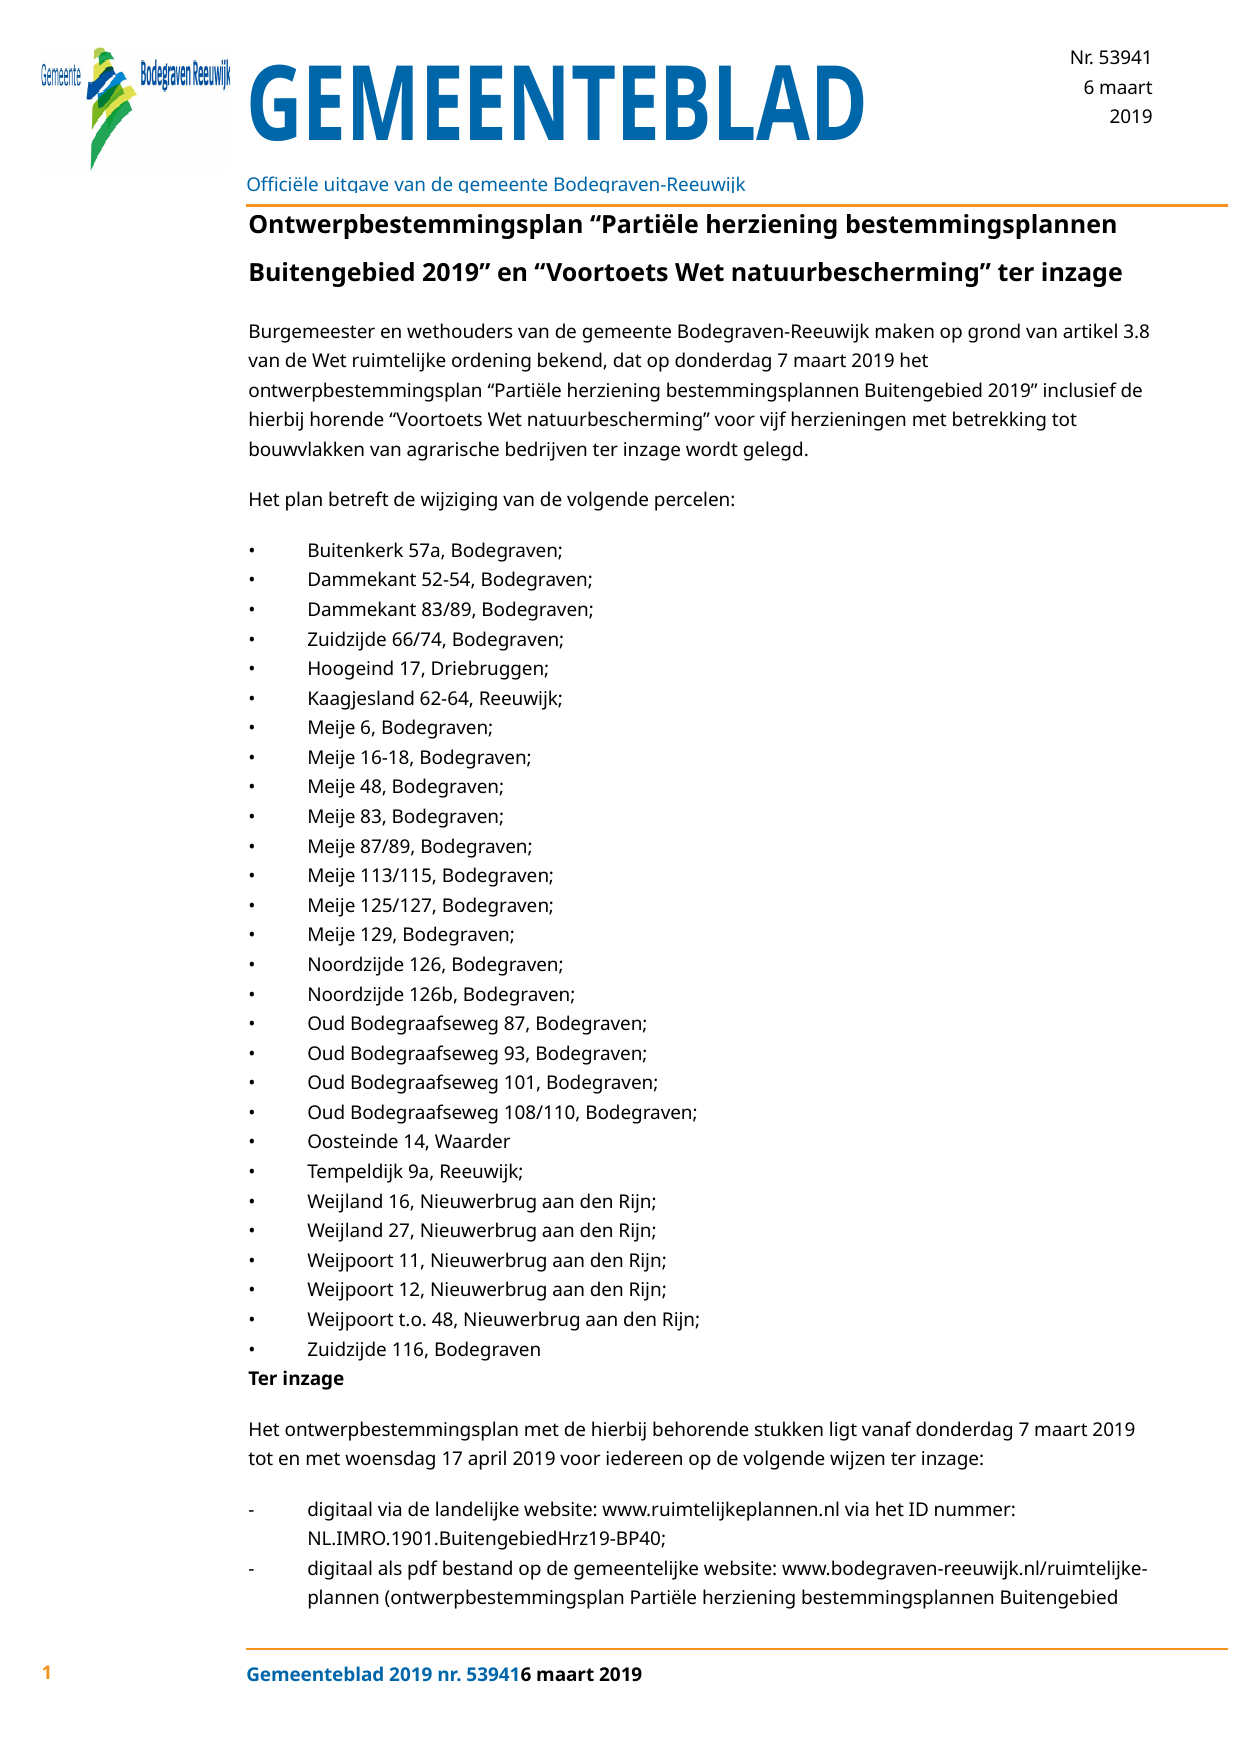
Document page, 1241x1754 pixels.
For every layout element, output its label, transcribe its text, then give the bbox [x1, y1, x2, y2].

text Het plan betreft de wijziging van de volgende percelen: [248, 487, 1152, 512]
text Ontwerpbestemmingsplan “Partiële herziening bestemmingsplannen Buitengebied 2019” en “Voortoets Wet natuurbescherming” ter inzage [248, 207, 1152, 288]
list Weijland 27, Nieuwerbrug aan den Rijn; [248, 1217, 1152, 1243]
list Meije 129, Bodegraven; [248, 922, 1152, 947]
list Oud Bodegraafseweg 101, Bodegraven; [248, 1069, 1152, 1095]
list Weijland 16, Nieuwerbrug aan den Rijn; [248, 1188, 1152, 1214]
list Meije 87/89, Bodegraven; [248, 833, 1152, 859]
list Dammekant 52-54, Bodegraven; [248, 567, 1152, 592]
list Meije 48, Bodegraven; [248, 774, 1152, 799]
list Oud Bodegraafseweg 93, Bodegraven; [248, 1040, 1152, 1066]
list Hoogeind 17, Driebruggen; [248, 655, 1152, 681]
text Het ontwerpbestemmingsplan met de hierbij behorende stukken ligt vanaf donderdag 7 maart 2019 tot en met woensdag 17 april 2019 voor iedereen op de volgende wijzen ter inzage: [248, 1416, 1152, 1471]
list Meije 83, Bodegraven; [248, 803, 1152, 829]
list Meije 6, Bodegraven; [248, 714, 1152, 740]
list Oud Bodegraafseweg 108/110, Bodegraven; [248, 1099, 1152, 1125]
list Dammekant 83/89, Bodegraven; [248, 596, 1152, 622]
text Ter inzage [248, 1365, 1152, 1391]
picture [41, 47, 231, 172]
list Weijpoort 11, Nieuwerbrug aan den Rijn; [248, 1247, 1152, 1273]
list Weijpoort t.o. 48, Nieuwerbrug aan den Rijn; [248, 1306, 1152, 1332]
list Buitenkerk 57a, Bodegraven; [248, 537, 1152, 563]
list Meije 113/115, Bodegraven; [248, 862, 1152, 888]
list Oosteinde 14, Waarder [248, 1129, 1152, 1154]
list digitaal via de landelijke website: www.ruimtelijkeplannen.nl via het ID nummer: NL.IMRO.1901.BuitengebiedHrz19-BP40; [248, 1496, 1152, 1551]
list digitaal als pdf bestand op de gemeentelijke website: www.bodegraven-reeuwijk.nl/ruimtelijke-plannen (ontwerpbestemmingsplan Partiële herziening bestemmingsplannen Buitengebied [248, 1555, 1152, 1610]
list Meije 125/127, Bodegraven; [248, 892, 1152, 918]
list Zuidzijde 116, Bodegraven [248, 1336, 1152, 1362]
list Tempeldijk 9a, Reeuwijk; [248, 1158, 1152, 1184]
list Oud Bodegraafseweg 87, Bodegraven; [248, 1010, 1152, 1036]
list Kaagjesland 62-64, Reeuwijk; [248, 685, 1152, 711]
list Noordzijde 126, Bodegraven; [248, 951, 1152, 977]
list Noordzijde 126b, Bodegraven; [248, 981, 1152, 1007]
list Zuidzijde 66/74, Bodegraven; [248, 626, 1152, 652]
list Weijpoort 12, Nieuwerbrug aan den Rijn; [248, 1277, 1152, 1302]
list Meije 16-18, Bodegraven; [248, 744, 1152, 770]
text Burgemeester en wethouders van de gemeente Bodegraven-Reeuwijk maken op grond van artikel 3.8 van de Wet ruimtelijke ordening bekend, dat op donderdag 7 maart 2019 het ontwerpbestemmingsplan “Partiële herziening bestemmingsplannen Buitengebied 2019” inclusief de hierbij horende “Voortoets Wet natuurbescherming” voor vijf herzieningen met betrekking tot bouwvlakken van agrarische bedrijven ter inzage wordt gelegd. [248, 318, 1152, 462]
